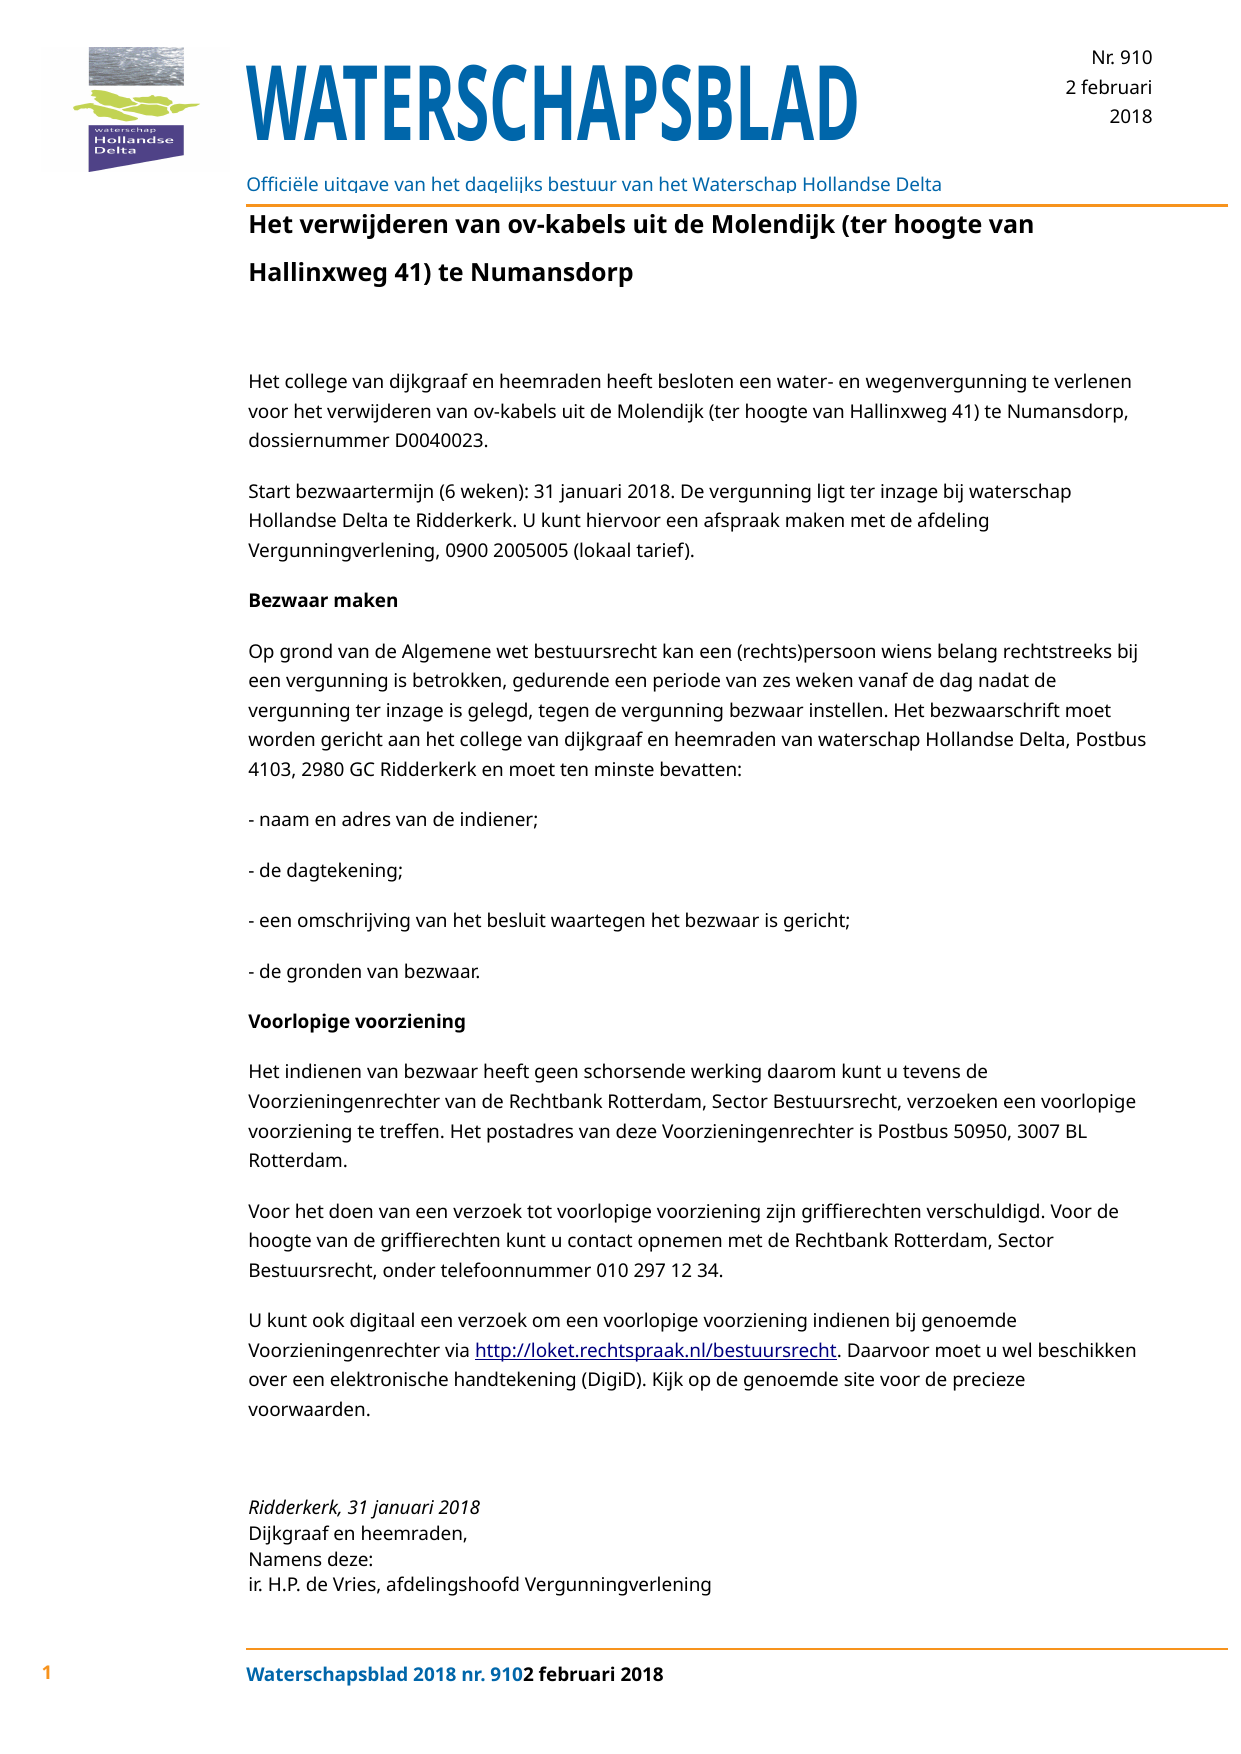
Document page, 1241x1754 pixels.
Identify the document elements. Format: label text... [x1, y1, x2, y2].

text Start bezwaartermijn (6 weken): 31 januari 2018. De vergunning ligt ter inzage bij waterschap Hollandse Delta te Ridderkerk. U kunt hiervoor een afspraak maken met de afdeling Vergunningverlening, 0900 2005005 (lokaal tarief). [248, 478, 1152, 563]
text Voorlopige voorziening [248, 1008, 1152, 1034]
text - een omschrijving van het besluit waartegen het bezwaar is gericht; [248, 907, 1152, 933]
text ir. H.P. de Vries, afdelingshoofd Vergunningverlening [248, 1572, 1152, 1597]
picture [41, 47, 231, 172]
text Ridderkerk, 31 januari 2018 [248, 1494, 1152, 1520]
text - de gronden van bezwaar. [248, 958, 1152, 984]
text - naam en adres van de indiener; [248, 807, 1152, 832]
text - de dagtekening; [248, 857, 1152, 883]
text Dijkgraaf en heemraden, [248, 1520, 1152, 1546]
text Namens deze: [248, 1546, 1152, 1572]
text Bezwaar maken [248, 587, 1152, 613]
text U kunt ook digitaal een verzoek om een voorlopige voorziening indienen bij genoemde Voorzieningenrechter via http://loket.rechtspraak.nl/bestuursrecht. Daarvoor moet u wel beschikken over een elektronische handtekening (DigiD). Kijk op de genoemde site voor de precieze voorwaarden. [248, 1307, 1152, 1422]
text Voor het doen van een verzoek tot voorlopige voorziening zijn griffierechten verschuldigd. Voor de hoogte van de griffierechten kunt u contact opnemen met de Rechtbank Rotterdam, Sector Bestuursrecht, onder telefoonnummer 010 297 12 34. [248, 1198, 1152, 1283]
text Op grond van de Algemene wet bestuursrecht kan een (rechts)persoon wiens belang rechtstreeks bij een vergunning is betrokken, gedurende een periode van zes weken vanaf de dag nadat de vergunning ter inzage is gelegd, tegen de vergunning bezwaar instellen. Het bezwaarschrift moet worden gericht aan het college van dijkgraaf en heemraden van waterschap Hollandse Delta, Postbus 4103, 2980 GC Ridderkerk en moet ten minste bevatten: [248, 638, 1152, 782]
text Het college van dijkgraaf en heemraden heeft besloten een water- en wegenvergunning te verlenen voor het verwijderen van ov-kabels uit de Molendijk (ter hoogte van Hallinxweg 41) te Numansdorp, dossiernummer D0040023. [248, 368, 1152, 453]
text Het verwijderen van ov-kabels uit de Molendijk (ter hoogte van Hallinxweg 41) te Numansdorp [248, 207, 1152, 288]
text Het indienen van bezwaar heeft geen schorsende werking daarom kunt u tevens de Voorzieningenrechter van de Rechtbank Rotterdam, Sector Bestuursrecht, verzoeken een voorlopige voorziening te treffen. Het postadres van deze Voorzieningenrechter is Postbus 50950, 3007 BL Rotterdam. [248, 1059, 1152, 1173]
